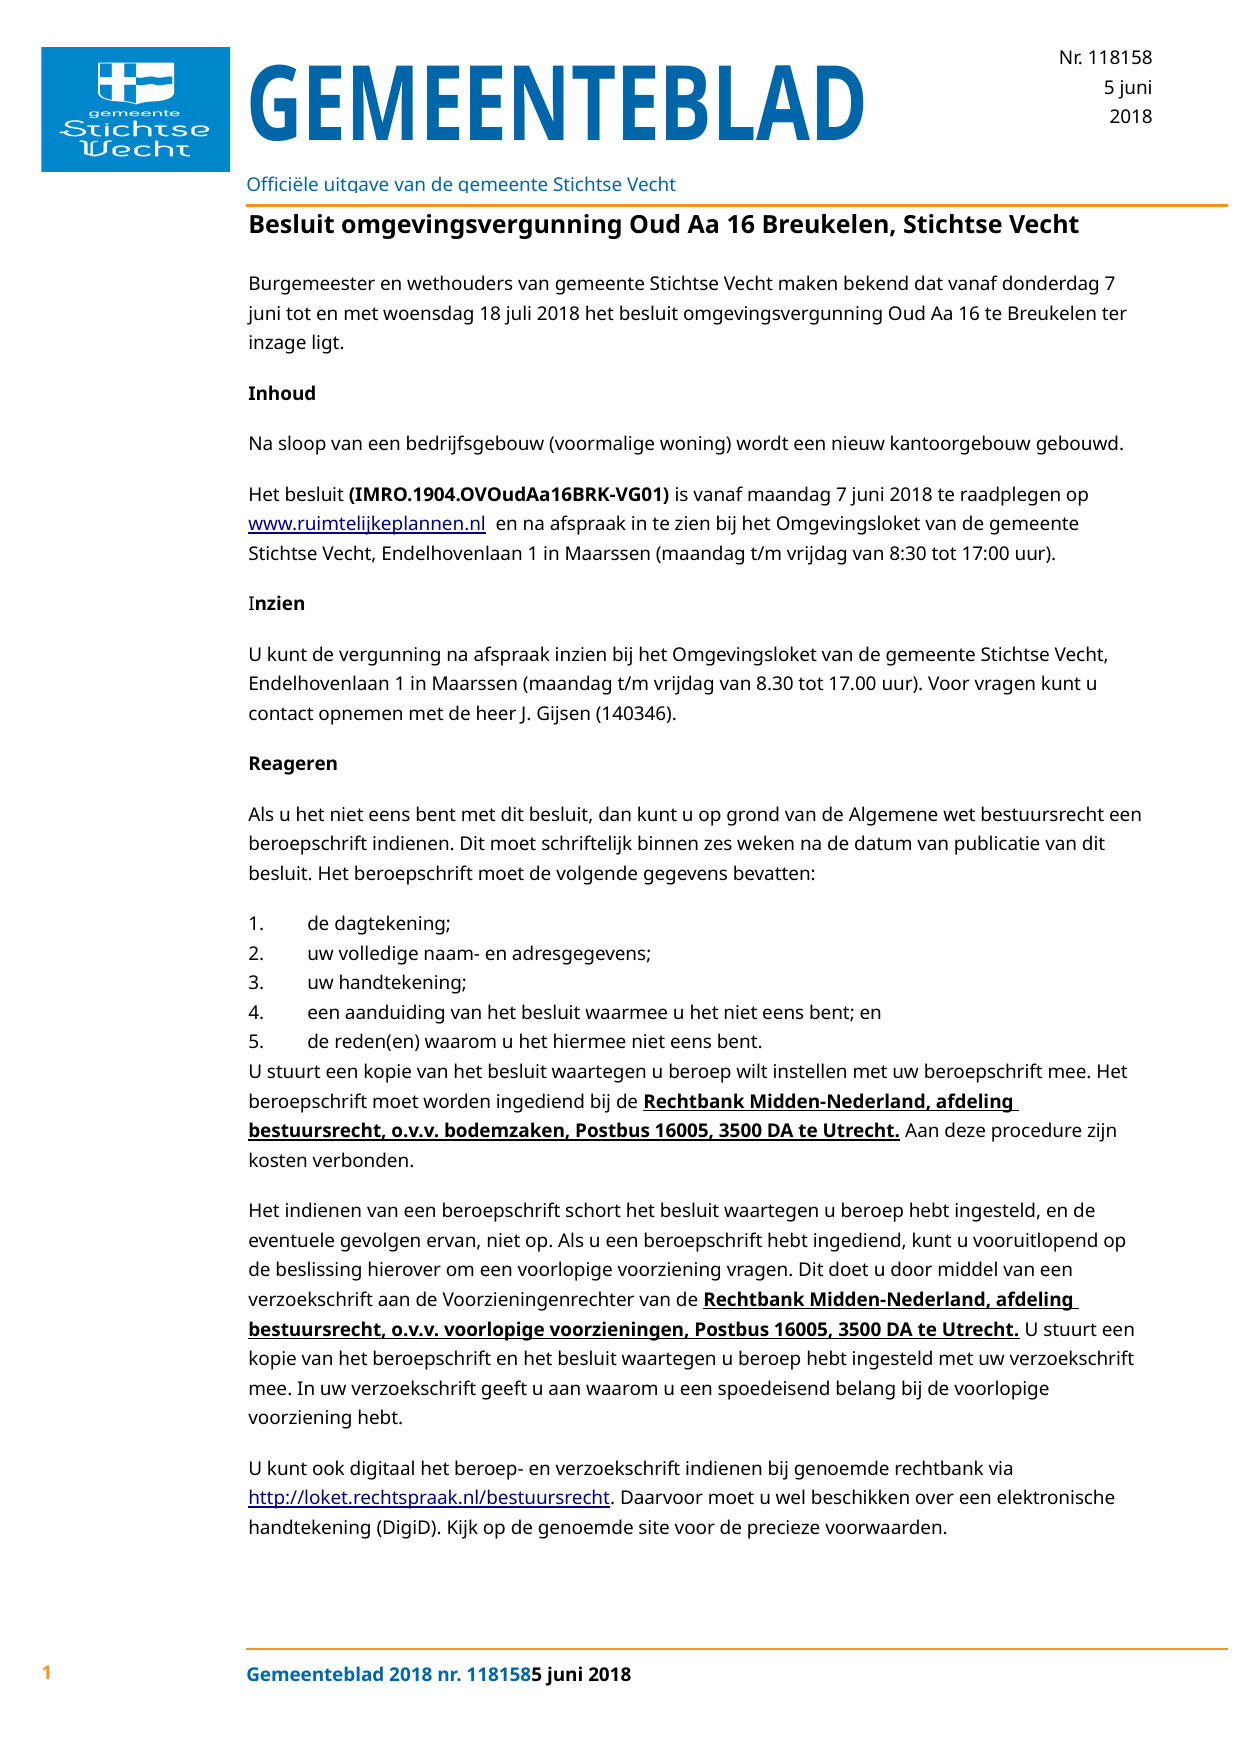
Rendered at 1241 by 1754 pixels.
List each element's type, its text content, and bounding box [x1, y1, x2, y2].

text Het besluit (IMRO.1904.OVOudAa16BRK-VG01) is vanaf maandag 7 juni 2018 te raadplegen op www.ruimtelijkeplannen.nl en na afspraak in te zien bij het Omgevingsloket van de gemeente Stichtse Vecht, Endelhovenlaan 1 in Maarssen (maandag t/m vrijdag van 8:30 tot 17:00 uur). [248, 481, 1152, 566]
list uw handtekening; [248, 969, 1152, 995]
text Besluit omgevingsvergunning Oud Aa 16 Breukelen, Stichtse Vecht [248, 207, 1152, 241]
picture [99, 63, 135, 101]
list de dagtekening; [248, 910, 1152, 936]
text Inhoud [248, 380, 1152, 406]
text Inzien [248, 590, 1152, 616]
text Reageren [248, 750, 1152, 776]
text U stuurt een kopie van het besluit waartegen u beroep wilt instellen met uw beroepschrift mee. Het beroepschrift moet worden ingediend bij de Rechtbank Midden-Nederland, afdeling bestuursrecht, o.v.v. bodemzaken, Postbus 16005, 3500 DA te Utrecht. Aan deze procedure zijn kosten verbonden. [248, 1058, 1152, 1173]
text Na sloop van een bedrijfsgebouw (voormalige woning) wordt een nieuw kantoorgebouw gebouwd. [248, 430, 1152, 456]
list de reden(en) waarom u het hiermee niet eens bent. [248, 1029, 1152, 1054]
text U kunt de vergunning na afspraak inzien bij het Omgevingsloket van de gemeente Stichtse Vecht, Endelhovenlaan 1 in Maarssen (maandag t/m vrijdag van 8.30 tot 17.00 uur). Voor vragen kunt u contact opnemen met de heer J. Gijsen (140346). [248, 641, 1152, 726]
text Het indienen van een beroepschrift schort het besluit waartegen u beroep hebt ingesteld, en de eventuele gevolgen ervan, niet op. Als u een beroepschrift hebt ingediend, kunt u vooruitlopend op de beslissing hierover om een voorlopige voorziening vragen. Dit doet u door middel van een verzoekschrift aan de Voorzieningenrechter van de Rechtbank Midden-Nederland, afdeling bestuursrecht, o.v.v. voorlopige voorzieningen, Postbus 16005, 3500 DA te Utrecht. U stuurt een kopie van het beroepschrift en het besluit waartegen u beroep hebt ingesteld met uw verzoekschrift mee. In uw verzoekschrift geeft u aan waarom u een spoedeisend belang bij de voorlopige voorziening hebt. [248, 1197, 1152, 1430]
text Burgemeester en wethouders van gemeente Stichtse Vecht maken bekend dat vanaf donderdag 7 juni tot en met woensdag 18 juli 2018 het besluit omgevingsvergunning Oud Aa 16 te Breukelen ter inzage ligt. [248, 270, 1152, 355]
list een aanduiding van het besluit waarmee u het niet eens bent; en [248, 999, 1152, 1025]
text U kunt ook digitaal het beroep- en verzoekschrift indienen bij genoemde rechtbank via http://loket.rechtspraak.nl/bestuursrecht. Daarvoor moet u wel beschikken over een elektronische handtekening (DigiD). Kijk op de genoemde site voor de precieze voorwaarden. [248, 1455, 1152, 1540]
text Als u het niet eens bent met dit besluit, dan kunt u op grond van de Algemene wet bestuursrecht een beroepschrift indienen. Dit moet schriftelijk binnen zes weken na de datum van publicatie van dit besluit. Het beroepschrift moet de volgende gegevens bevatten: [248, 801, 1152, 886]
list uw volledige naam- en adresgegevens; [248, 940, 1152, 966]
picture [137, 63, 174, 103]
